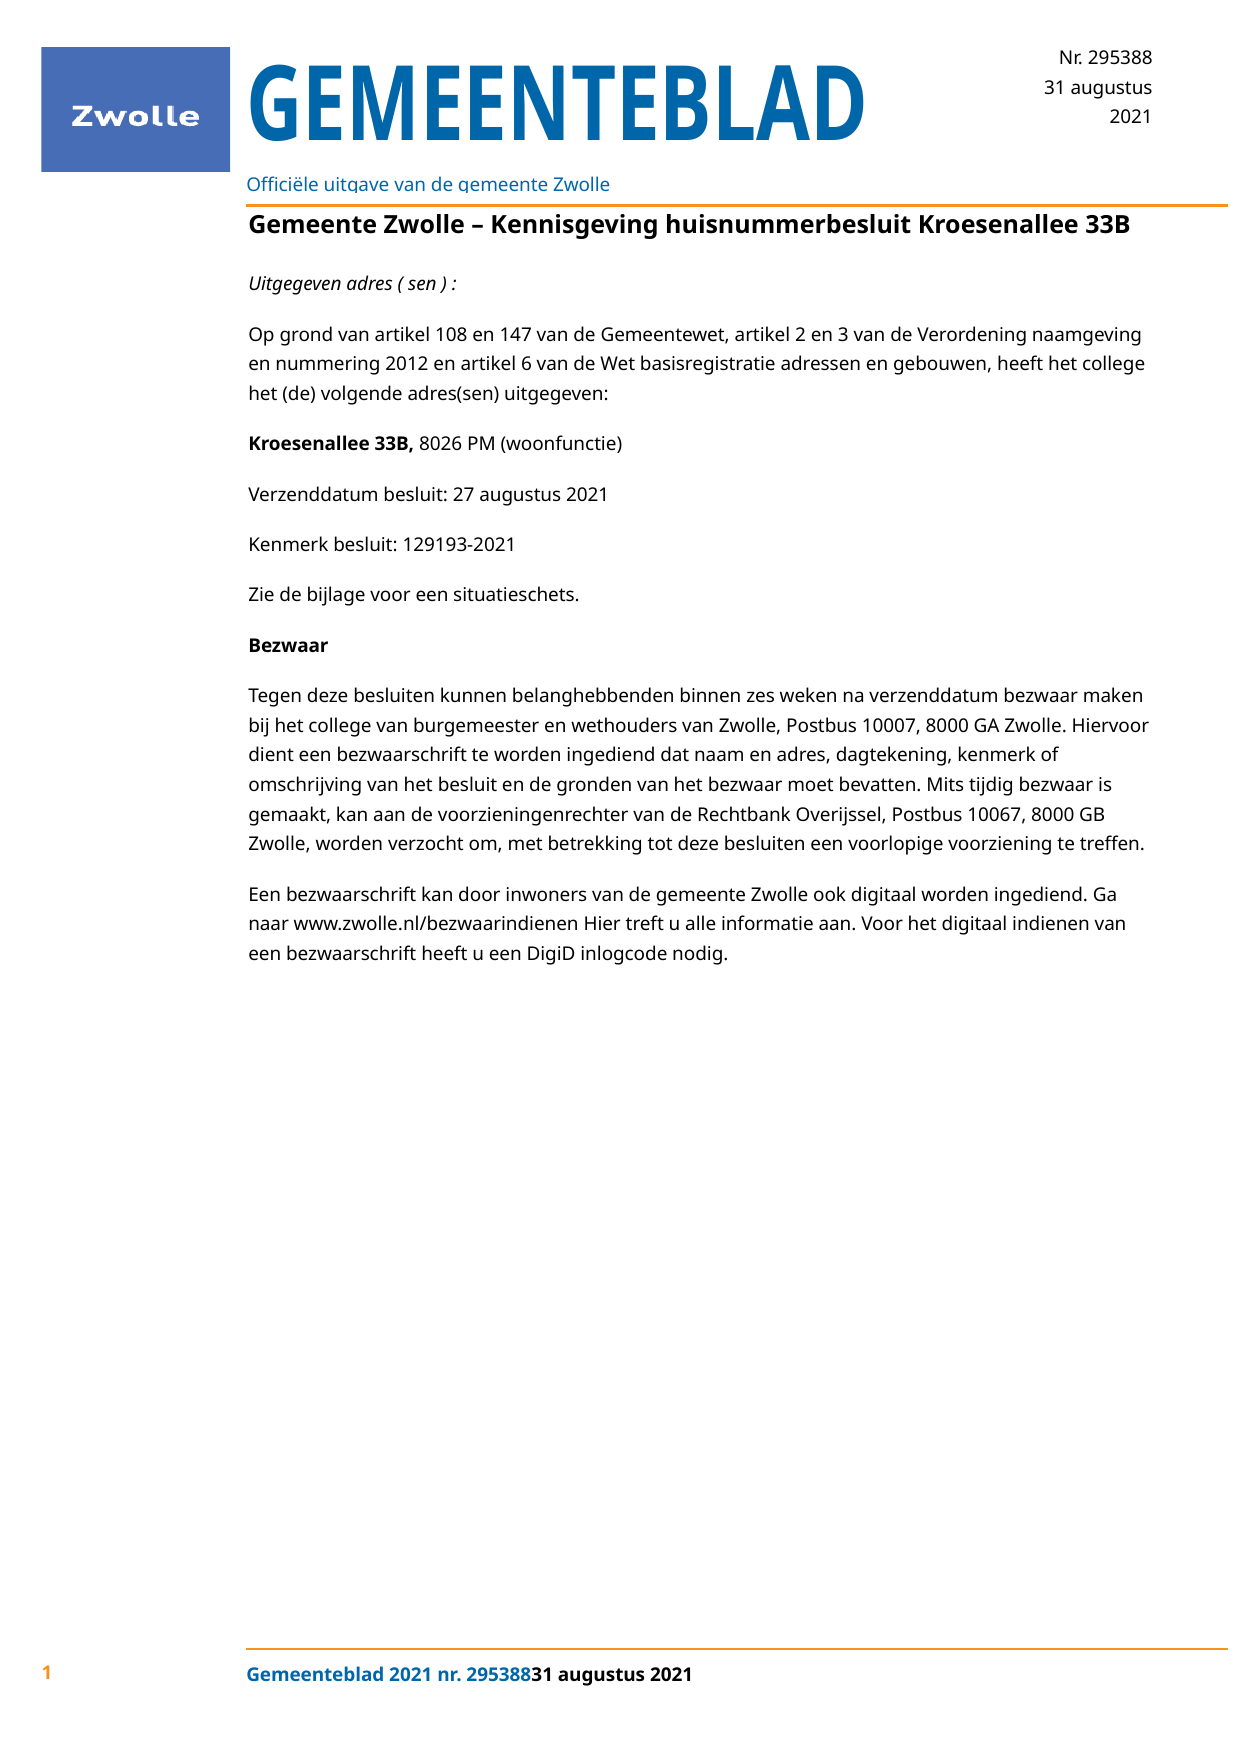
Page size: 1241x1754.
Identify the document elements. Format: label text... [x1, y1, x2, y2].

text Kenmerk besluit: 129193-2021 [248, 531, 1152, 557]
text Gemeente Zwolle – Kennisgeving huisnummerbesluit Kroesenallee 33B [248, 207, 1152, 241]
picture [41, 47, 231, 172]
text Zie de bijlage voor een situatieschets. [248, 582, 1152, 607]
text Bezwaar [248, 632, 1152, 658]
text Op grond van artikel 108 en 147 van de Gemeentewet, artikel 2 en 3 van de Verordening naamgeving en nummering 2012 en artikel 6 van de Wet basisregistratie adressen en gebouwen, heeft het college het (de) volgende adres(sen) uitgegeven: [248, 321, 1152, 406]
text Een bezwaarschrift kan door inwoners van de gemeente Zwolle ook digitaal worden ingediend. Ga naar www.zwolle.nl/bezwaarindienen Hier treft u alle informatie aan. Voor het digitaal indienen van een bezwaarschrift heeft u een DigiD inlogcode nodig. [248, 881, 1152, 966]
text Tegen deze besluiten kunnen belanghebbenden binnen zes weken na verzenddatum bezwaar maken bij het college van burgemeester en wethouders van Zwolle, Postbus 10007, 8000 GA Zwolle. Hiervoor dient een bezwaarschrift te worden ingediend dat naam en adres, dagtekening, kenmerk of omschrijving van het besluit en de gronden van het bezwaar moet bevatten. Mits tijdig bezwaar is gemaakt, kan aan de voorzieningenrechter van de Rechtbank Overijssel, Postbus 10067, 8000 GB Zwolle, worden verzocht om, met betrekking tot deze besluiten een voorlopige voorziening te treffen. [248, 682, 1152, 856]
text Kroesenallee 33B, 8026 PM (woonfunctie) [248, 430, 1152, 456]
text Uitgegeven adres ( sen ) : [248, 270, 1152, 296]
text Verzenddatum besluit: 27 augustus 2021 [248, 481, 1152, 506]
